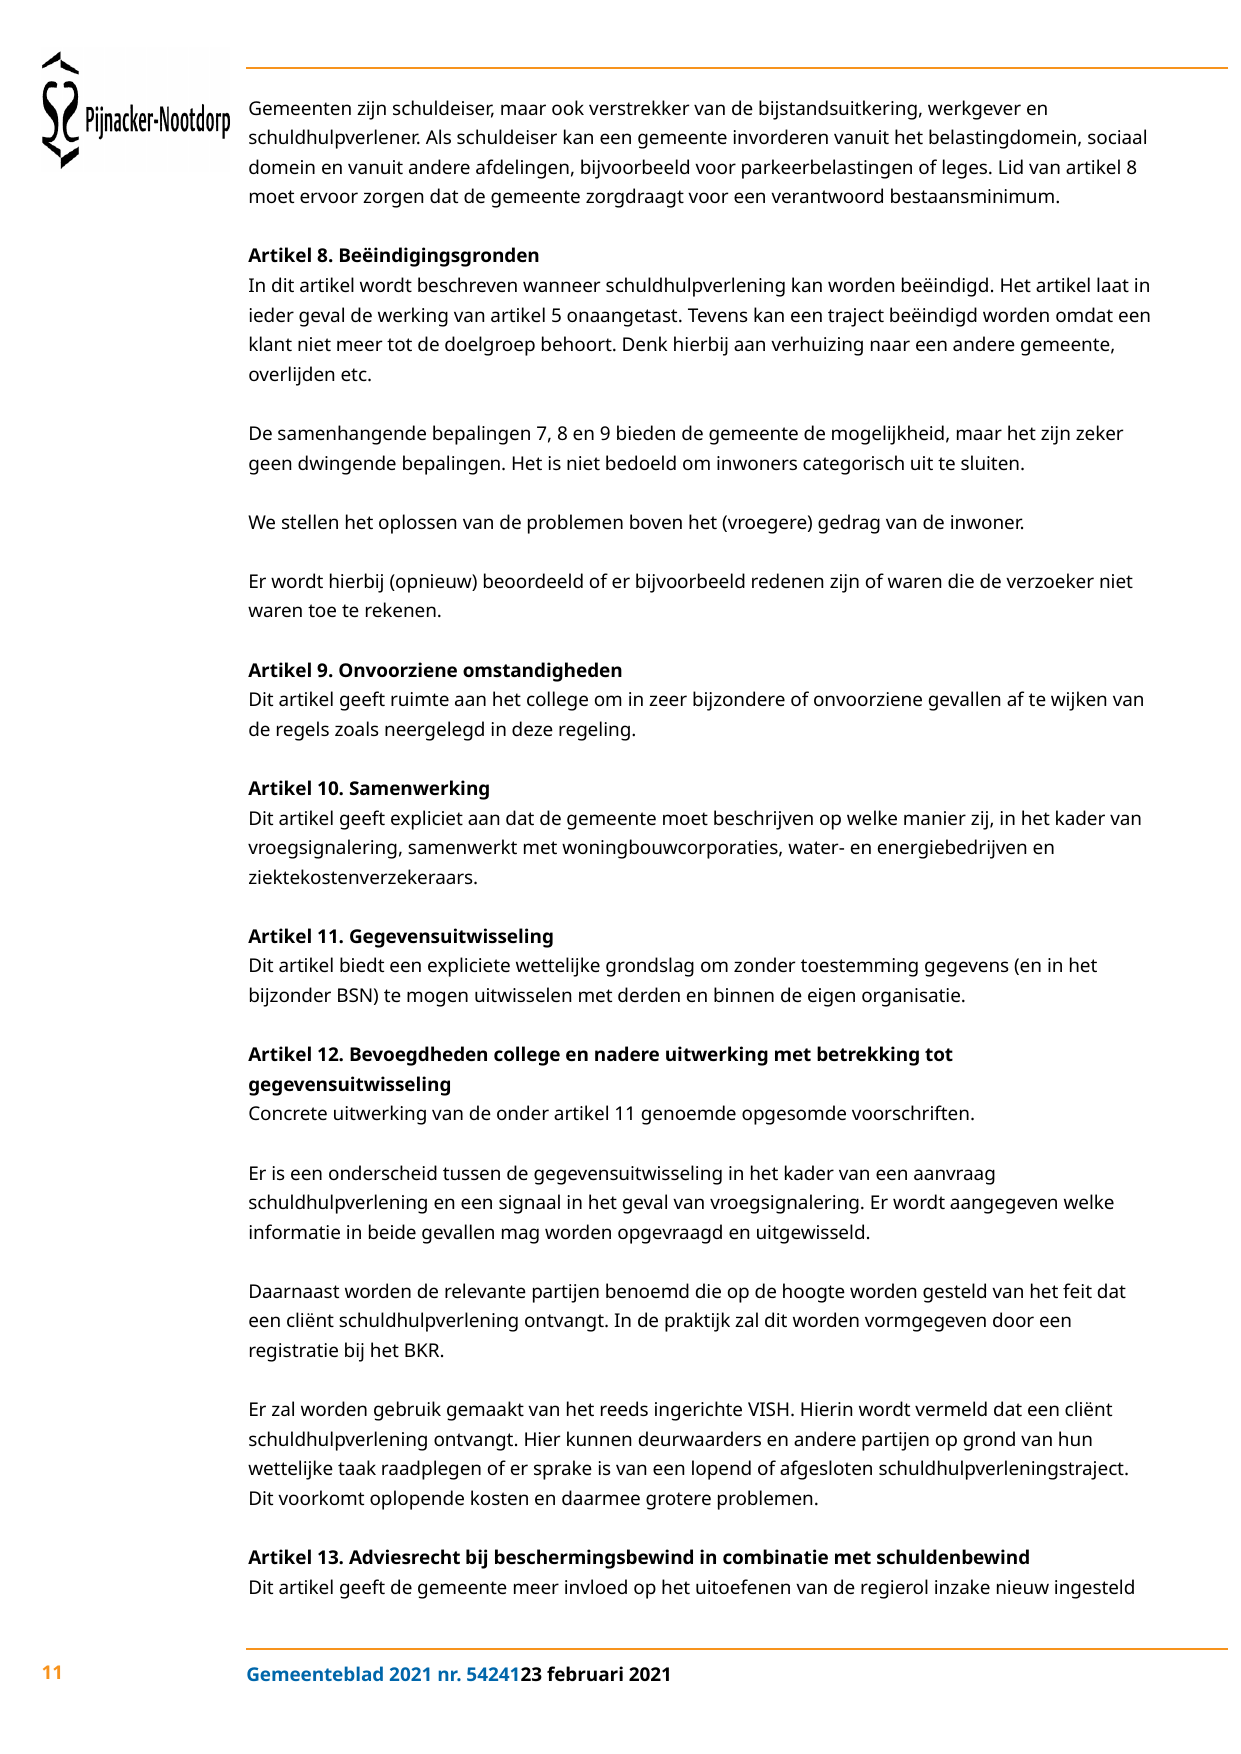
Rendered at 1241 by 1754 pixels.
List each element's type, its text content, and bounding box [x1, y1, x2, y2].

text In dit artikel wordt beschreven wanneer schuldhulpverlening kan worden beëindigd. Het artikel laat in ieder geval de werking van artikel 5 onaangetast. Tevens kan een traject beëindigd worden omdat een klant niet meer tot de doelgroep behoort. Denk hierbij aan verhuizing naar een andere gemeente, overlijden etc. [248, 272, 1152, 387]
text Er is een onderscheid tussen de gegevensuitwisseling in het kader van een aanvraag schuldhulpverlening en een signaal in het geval van vroegsignalering. Er wordt aangegeven welke informatie in beide gevallen mag worden opgevraagd en uitgewisseld. [248, 1160, 1152, 1245]
text Concrete uitwerking van de onder artikel 11 genoemde opgesomde voorschriften. [248, 1101, 1152, 1126]
text Artikel 8. Beëindigingsgronden [248, 243, 1152, 268]
text Er zal worden gebruik gemaakt van het reeds ingerichte VISH. Hierin wordt vermeld dat een cliënt schuldhulpverlening ontvangt. Hier kunnen deurwaarders en andere partijen op grond van hun wettelijke taak raadplegen of er sprake is van een lopend of afgesloten schuldhulpverleningstraject. Dit voorkomt oplopende kosten en daarmee grotere problemen. [248, 1396, 1152, 1511]
text Gemeenten zijn schuldeiser, maar ook verstrekker van de bijstandsuitkering, werkgever en schuldhulpverlener. Als schuldeiser kan een gemeente invorderen vanuit het belastingdomein, sociaal domein en vanuit andere afdelingen, bijvoorbeeld voor parkeerbelastingen of leges. Lid van artikel 8 moet ervoor zorgen dat de gemeente zorgdraagt voor een verantwoord bestaansminimum. [248, 95, 1152, 209]
text Dit artikel geeft expliciet aan dat de gemeente moet beschrijven op welke manier zij, in het kader van vroegsignalering, samenwerkt met woningbouwcorporaties, water- en energiebedrijven en ziektekostenverzekeraars. [248, 805, 1152, 890]
text Daarnaast worden de relevante partijen benoemd die op de hoogte worden gesteld van het feit dat een cliënt schuldhulpverlening ontvangt. In de praktijk zal dit worden vormgegeven door een registratie bij het BKR. [248, 1278, 1152, 1363]
text Artikel 10. Samenwerking [248, 775, 1152, 801]
picture [41, 47, 231, 172]
text Dit artikel geeft de gemeente meer invloed op het uitoefenen van de regierol inzake nieuw ingesteld [248, 1574, 1152, 1600]
text Artikel 9. Onvoorziene omstandigheden [248, 657, 1152, 683]
text Er wordt hierbij (opnieuw) beoordeeld of er bijvoorbeeld redenen zijn of waren die de verzoeker niet waren toe te rekenen. [248, 568, 1152, 623]
text We stellen het oplossen van de problemen boven het (vroegere) gedrag van de inwoner. [248, 509, 1152, 535]
text Dit artikel geeft ruimte aan het college om in zeer bijzondere of onvoorziene gevallen af te wijken van de regels zoals neergelegd in deze regeling. [248, 686, 1152, 742]
text De samenhangende bepalingen 7, 8 en 9 bieden de gemeente de mogelijkheid, maar het zijn zeker geen dwingende bepalingen. Het is niet bedoeld om inwoners categorisch uit te sluiten. [248, 420, 1152, 476]
text Artikel 11. Gegevensuitwisseling [248, 923, 1152, 949]
text Dit artikel biedt een expliciete wettelijke grondslag om zonder toestemming gegevens (en in het bijzonder BSN) te mogen uitwisselen met derden en binnen de eigen organisatie. [248, 953, 1152, 1008]
text Artikel 13. Adviesrecht bij beschermingsbewind in combinatie met schuldenbewind [248, 1544, 1152, 1570]
text Artikel 12. Bevoegdheden college en nadere uitwerking met betrekking tot gegevensuitwisseling [248, 1041, 1152, 1097]
